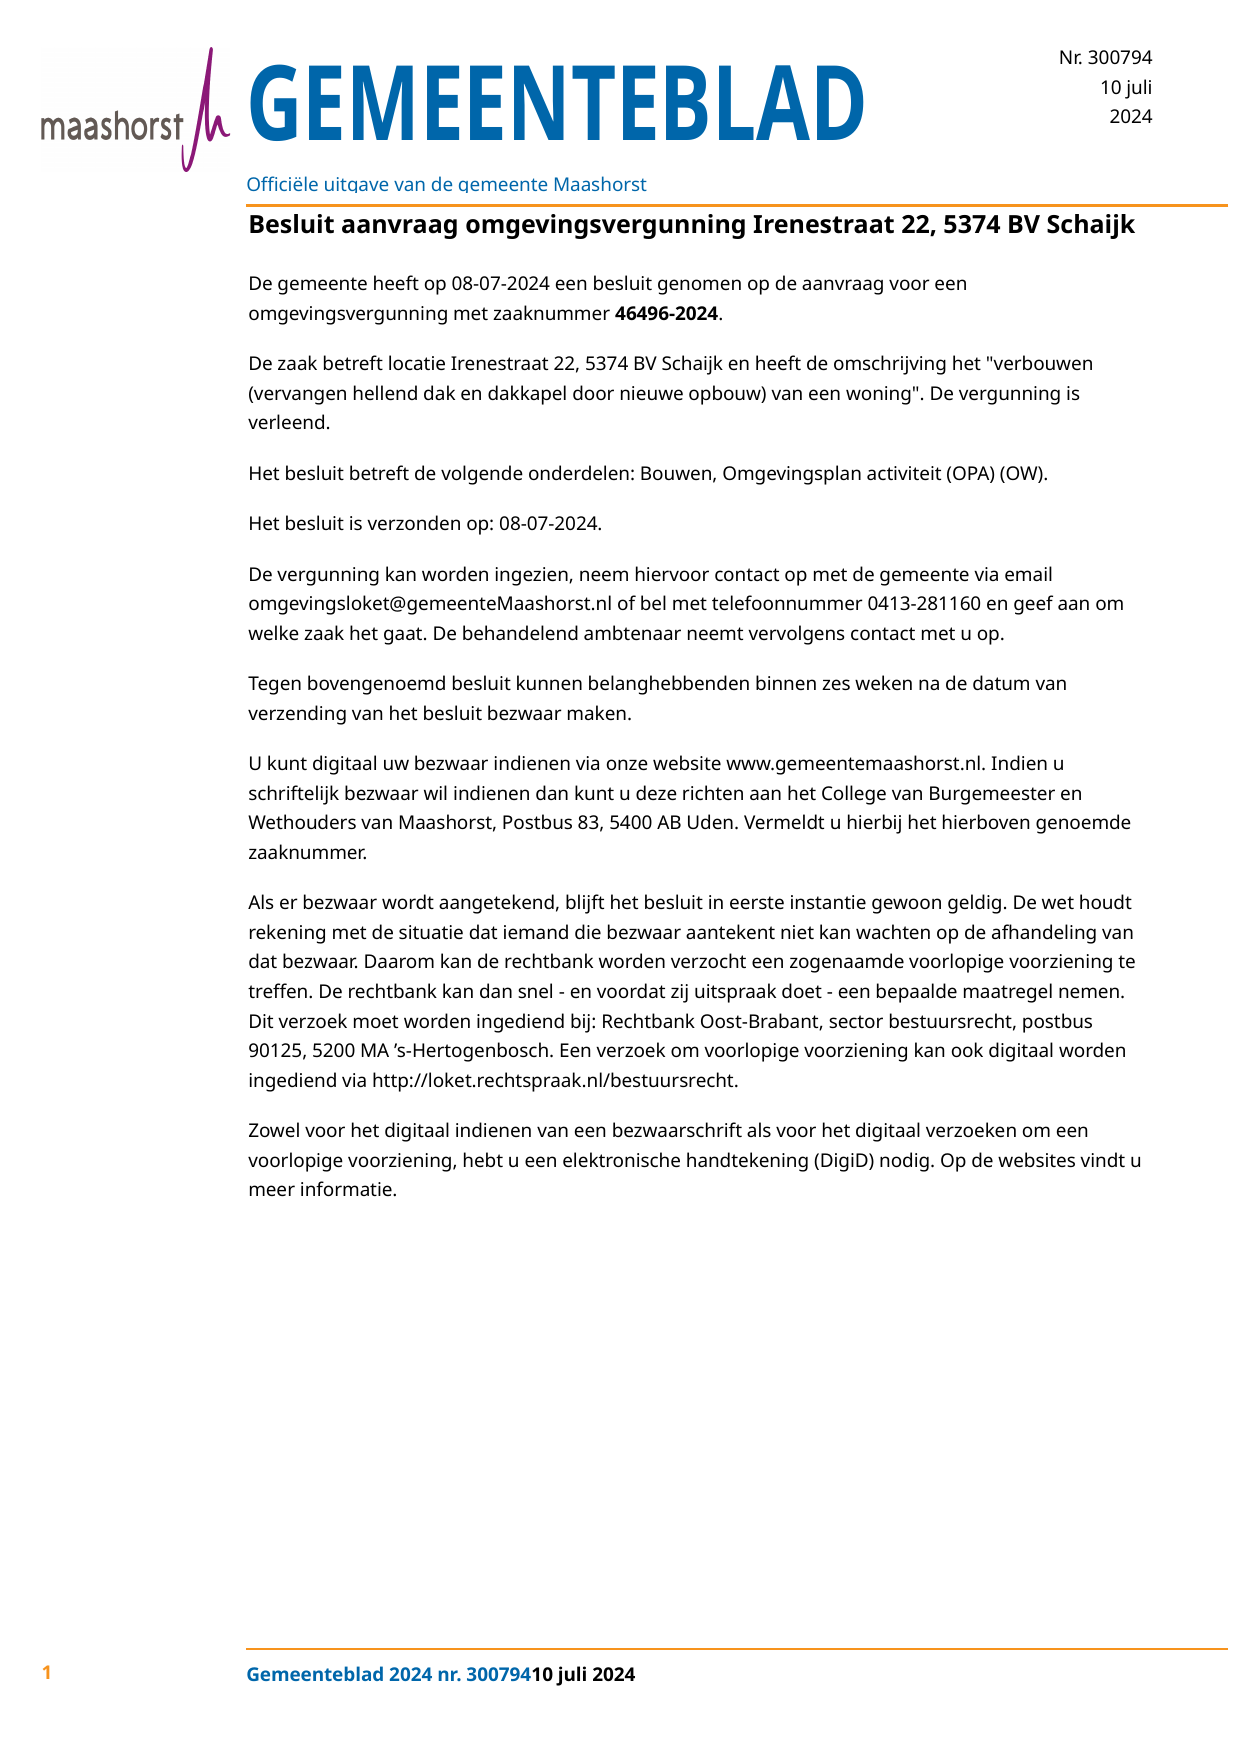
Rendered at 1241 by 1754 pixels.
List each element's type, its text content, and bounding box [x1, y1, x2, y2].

text De gemeente heeft op 08-07-2024 een besluit genomen op de aanvraag voor een omgevingsvergunning met zaaknummer 46496-2024. [248, 270, 1152, 326]
text De vergunning kan worden ingezien, neem hiervoor contact op met de gemeente via email omgevingsloket@gemeenteMaashorst.nl of bel met telefoonnummer 0413-281160 en geef aan om welke zaak het gaat. De behandelend ambtenaar neemt vervolgens contact met u op. [248, 561, 1152, 646]
text Besluit aanvraag omgevingsvergunning Irenestraat 22, 5374 BV Schaijk [248, 207, 1152, 241]
text Als er bezwaar wordt aangetekend, blijft het besluit in eerste instantie gewoon geldig. De wet houdt rekening met de situatie dat iemand die bezwaar aantekent niet kan wachten op de afhandeling van dat bezwaar. Daarom kan de rechtbank worden verzocht een zogenaamde voorlopige voorziening te treffen. De rechtbank kan dan snel - en voordat zij uitspraak doet - een bepaalde maatregel nemen. Dit verzoek moet worden ingediend bij: Rechtbank Oost-Brabant, sector bestuursrecht, postbus 90125, 5200 MA ’s-Hertogenbosch. Een verzoek om voorlopige voorziening kan ook digitaal worden ingediend via http://loket.rechtspraak.nl/bestuursrecht. [248, 889, 1152, 1093]
text Tegen bovengenoemd besluit kunnen belanghebbenden binnen zes weken na de datum van verzending van het besluit bezwaar maken. [248, 670, 1152, 726]
text De zaak betreft locatie Irenestraat 22, 5374 BV Schaijk en heeft de omschrijving het "verbouwen (vervangen hellend dak en dakkapel door nieuwe opbouw) van een woning". De vergunning is verleend. [248, 350, 1152, 435]
text Zowel voor het digitaal indienen van een bezwaarschrift als voor het digitaal verzoeken om een voorlopige voorziening, hebt u een elektronische handtekening (DigiD) nodig. Op de websites vindt u meer informatie. [248, 1117, 1152, 1202]
text U kunt digitaal uw bezwaar indienen via onze website www.gemeentemaashorst.nl. Indien u schriftelijk bezwaar wil indienen dan kunt u deze richten aan het College van Burgemeester en Wethouders van Maashorst, Postbus 83, 5400 AB Uden. Vermeldt u hierbij het hierboven genoemde zaaknummer. [248, 750, 1152, 865]
picture [41, 47, 231, 172]
text Het besluit is verzonden op: 08-07-2024. [248, 510, 1152, 536]
text Het besluit betreft de volgende onderdelen: Bouwen, Omgevingsplan activiteit (OPA) (OW). [248, 460, 1152, 486]
